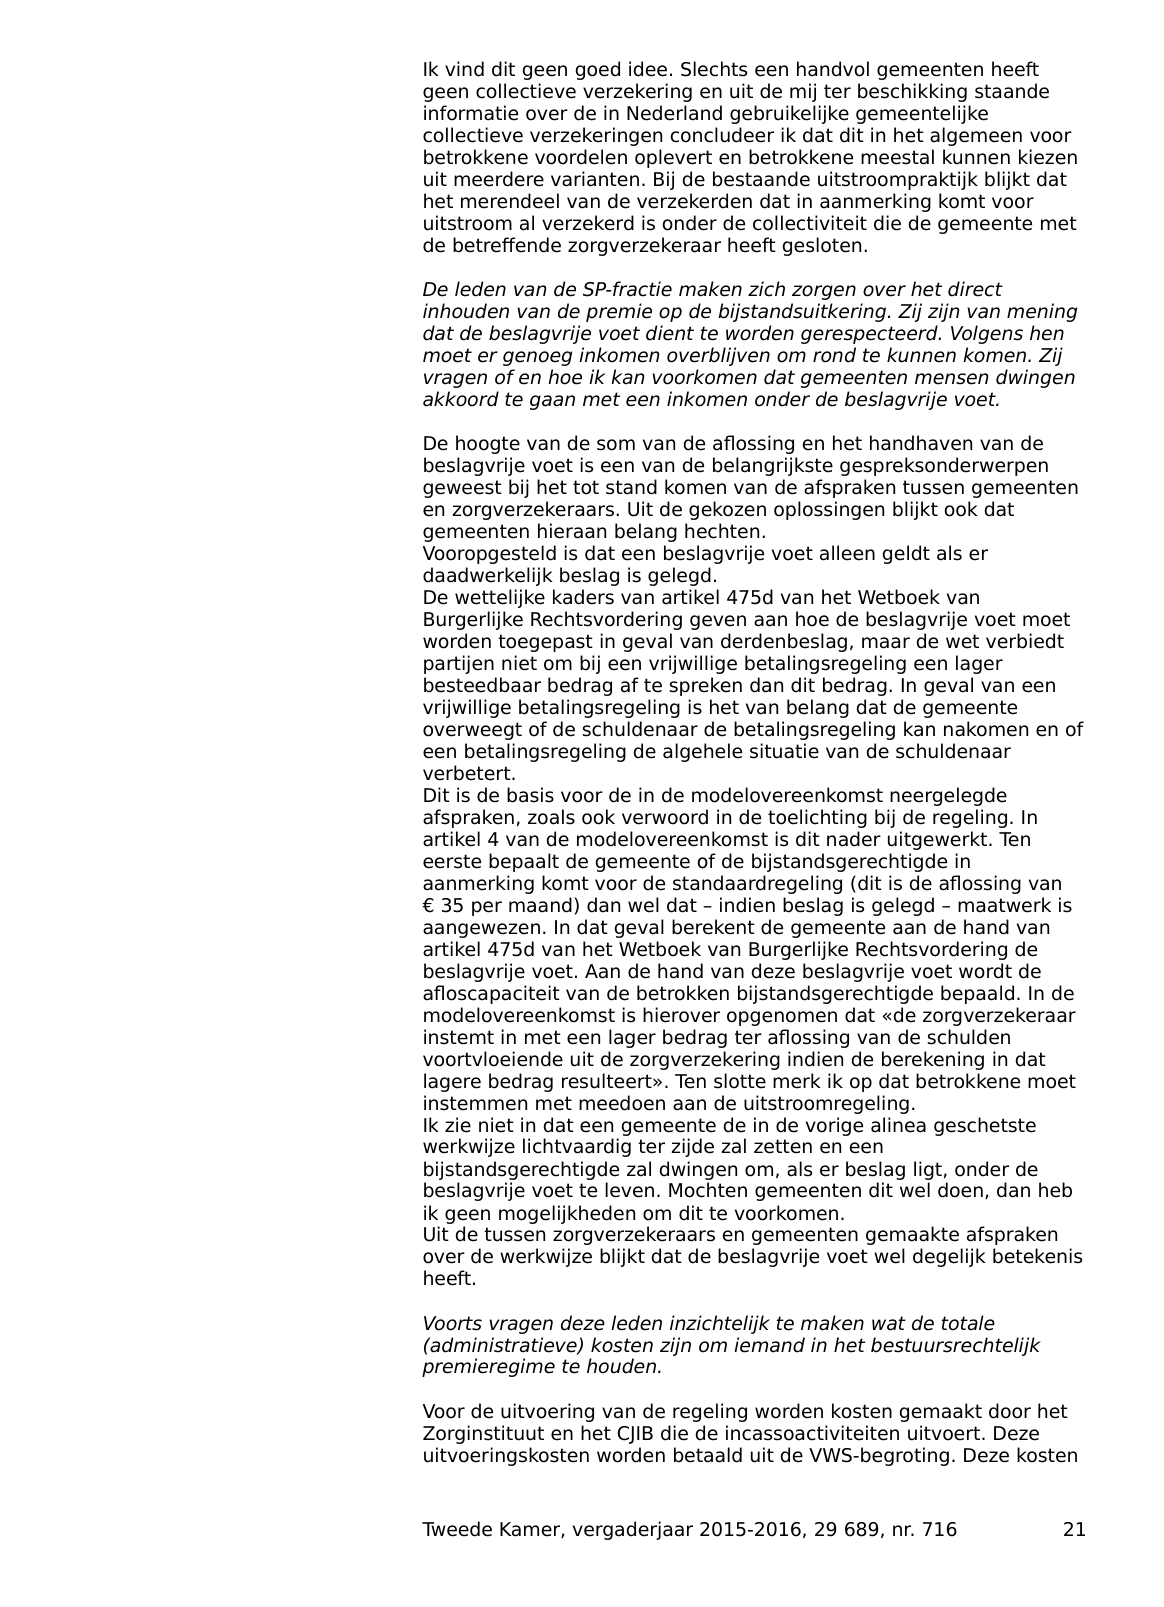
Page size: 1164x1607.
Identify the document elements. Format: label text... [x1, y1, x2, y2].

text De leden van de SP-fractie maken zich zorgen over het direct inhouden van de premie op de bijstandsuitkering. Zij zijn van mening dat de beslagvrije voet dient te worden gerespecteerd. Volgens hen moet er genoeg inkomen overblijven om rond te kunnen komen. Zij vragen of en hoe ik kan voorkomen dat gemeenten mensen dwingen akkoord te gaan met een inkomen onder de beslagvrije voet. [422, 279, 1087, 411]
text Voor de uitvoering van de regeling worden kosten gemaakt door het Zorginstituut en het CJIB die de incassoactiviteiten uitvoert. Deze uitvoeringskosten worden betaald uit de VWS-begroting. Deze kosten [422, 1401, 1087, 1467]
text Vooropgesteld is dat een beslagvrije voet alleen geldt als er daadwerkelijk beslag is gelegd. [422, 543, 1087, 587]
text Dit is de basis voor de in de modelovereenkomst neergelegde afspraken, zoals ook verwoord in de toelichting bij de regeling. In artikel 4 van de modelovereenkomst is dit nader uitgewerkt. Ten eerste bepaalt de gemeente of de bijstandsgerechtigde in aanmerking komt voor de standaardregeling (dit is de aflossing van € 35 per maand) dan wel dat – indien beslag is gelegd – maatwerk is aangewezen. In dat geval berekent de gemeente aan de hand van artikel 475d van het Wetboek van Burgerlijke Rechtsvordering de beslagvrije voet. Aan de hand van deze beslagvrije voet wordt de afloscapaciteit van de betrokken bijstandsgerechtigde bepaald. In de modelovereenkomst is hierover opgenomen dat «de zorgverzekeraar instemt in met een lager bedrag ter aflossing van de schulden voortvloeiende uit de zorgverzekering indien de berekening in dat lagere bedrag resulteert». Ten slotte merk ik op dat betrokkene moet instemmen met meedoen aan de uitstroomregeling. [422, 785, 1087, 1114]
text Voorts vragen deze leden inzichtelijk te maken wat de totale (administratieve) kosten zijn om iemand in het bestuursrechtelijk premieregime te houden. [422, 1312, 1087, 1378]
text Ik zie niet in dat een gemeente de in de vorige alinea geschetste werkwijze lichtvaardig ter zijde zal zetten en een bijstandsgerechtigde zal dwingen om, als er beslag ligt, onder de beslagvrije voet te leven. Mochten gemeenten dit wel doen, dan heb ik geen mogelijkheden om dit te voorkomen. [422, 1114, 1087, 1224]
text Ik vind dit geen goed idee. Slechts een handvol gemeenten heeft geen collectieve verzekering en uit de mij ter beschikking staande informatie over de in Nederland gebruikelijke gemeentelijke collectieve verzekeringen concludeer ik dat dit in het algemeen voor betrokkene voordelen oplevert en betrokkene meestal kunnen kiezen uit meerdere varianten. Bij de bestaande uitstroompraktijk blijkt dat het merendeel van de verzekerden dat in aanmerking komt voor uitstroom al verzekerd is onder de collectiviteit die de gemeente met de betreffende zorgverzekeraar heeft gesloten. [422, 59, 1087, 257]
text De hoogte van de som van de aflossing en het handhaven van de beslagvrije voet is een van de belangrijkste gespreksonderwerpen geweest bij het tot stand komen van de afspraken tussen gemeenten en zorgverzekeraars. Uit de gekozen oplossingen blijkt ook dat gemeenten hieraan belang hechten. [422, 433, 1087, 543]
text De wettelijke kaders van artikel 475d van het Wetboek van Burgerlijke Rechtsvordering geven aan hoe de beslagvrije voet moet worden toegepast in geval van derdenbeslag, maar de wet verbiedt partijen niet om bij een vrijwillige betalingsregeling een lager besteedbaar bedrag af te spreken dan dit bedrag. In geval van een vrijwillige betalingsregeling is het van belang dat de gemeente overweegt of de schuldenaar de betalingsregeling kan nakomen en of een betalingsregeling de algehele situatie van de schuldenaar verbetert. [422, 587, 1087, 785]
text Uit de tussen zorgverzekeraars en gemeenten gemaakte afspraken over de werkwijze blijkt dat de beslagvrije voet wel degelijk betekenis heeft. [422, 1224, 1087, 1290]
